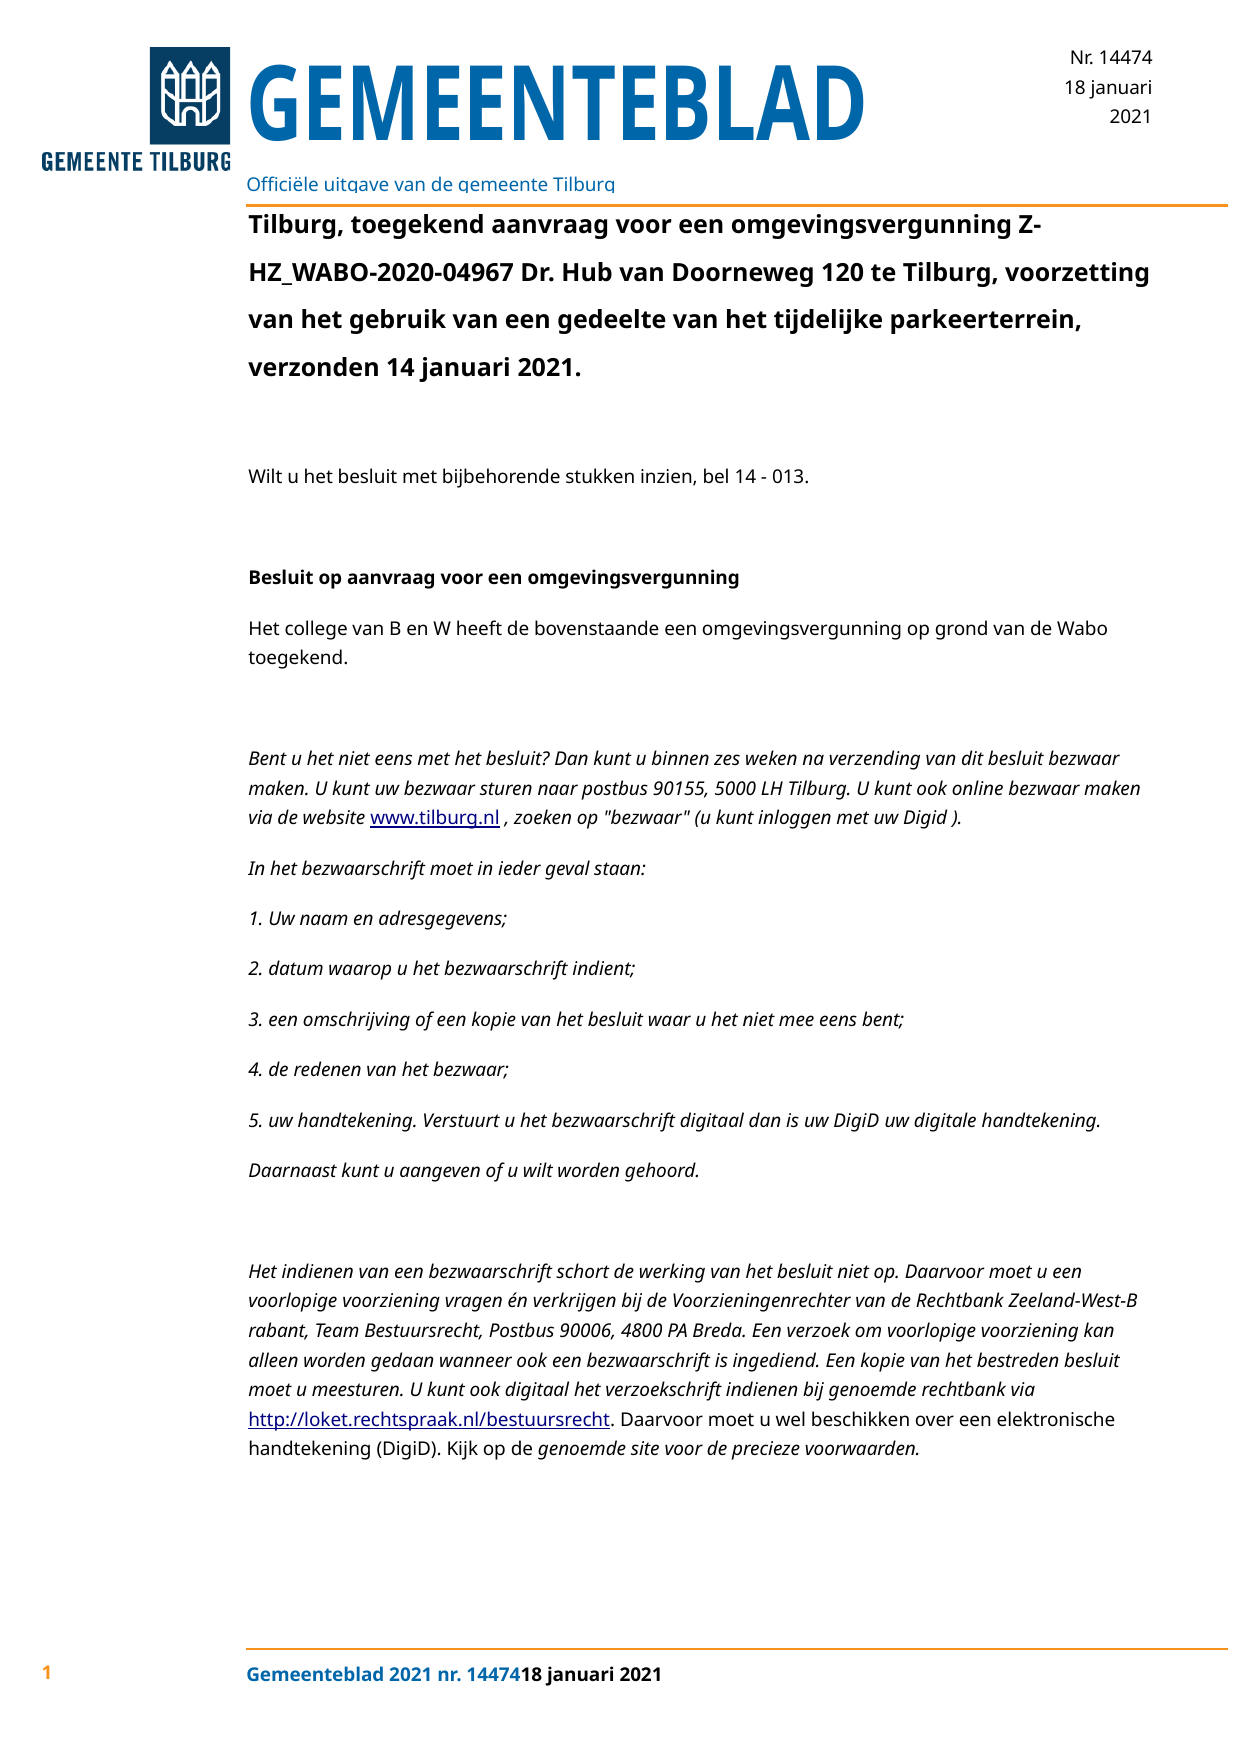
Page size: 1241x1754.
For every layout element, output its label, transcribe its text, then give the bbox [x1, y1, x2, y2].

text 4. de redenen van het bezwaar; [248, 1056, 1152, 1082]
text Besluit op aanvraag voor een omgevingsvergunning [248, 564, 1152, 590]
text Bent u het niet eens met het besluit? Dan kunt u binnen zes weken na verzending van dit besluit bezwaar maken. U kunt uw bezwaar sturen naar postbus 90155, 5000 LH Tilburg. U kunt ook online bezwaar maken via de website www.tilburg.nl , zoeken op "bezwaar" (u kunt inloggen met uw Digid ). [248, 745, 1152, 830]
text Wilt u het besluit met bijbehorende stukken inzien, bel 14 - 013. [248, 463, 1152, 489]
text Daarnaast kunt u aangeven of u wilt worden gehoord. [248, 1157, 1152, 1183]
text 3. een omschrijving of een kopie van het besluit waar u het niet mee eens bent; [248, 1006, 1152, 1032]
text 1. Uw naam en adresgegevens; [248, 905, 1152, 931]
text Tilburg, toegekend aanvraag voor een omgevingsvergunning Z-HZ_WABO-2020-04967 Dr. Hub van Doorneweg 120 te Tilburg, voorzetting van het gebruik van een gedeelte van het tijdelijke parkeerterrein, verzonden 14 januari 2021. [248, 207, 1152, 384]
text Het college van B en W heeft de bovenstaande een omgevingsvergunning op grond van de Wabo toegekend. [248, 615, 1152, 670]
text 5. uw handtekening. Verstuurt u het bezwaarschrift digitaal dan is uw DigiD uw digitale handtekening. [248, 1107, 1152, 1133]
picture [41, 47, 231, 172]
text Het indienen van een bezwaarschrift schort de werking van het besluit niet op. Daarvoor moet u een voorlopige voorziening vragen én verkrijgen bij de Voorzieningenrechter van de Rechtbank Zeeland-West-B rabant, Team Bestuursrecht, Postbus 90006, 4800 PA Breda. Een verzoek om voorlopige voorziening kan alleen worden gedaan wanneer ook een bezwaarschrift is ingediend. Een kopie van het bestreden besluit moet u meesturen. U kunt ook digitaal het verzoekschrift indienen bij genoemde rechtbank via http://loket.rechtspraak.nl/bestuursrecht. Daarvoor moet u wel beschikken over een elektronische handtekening (DigiD). Kijk op de genoemde site voor de precieze voorwaarden. [248, 1258, 1152, 1461]
text 2. datum waarop u het bezwaarschrift indient; [248, 956, 1152, 981]
text In het bezwaarschrift moet in ieder geval staan: [248, 855, 1152, 881]
